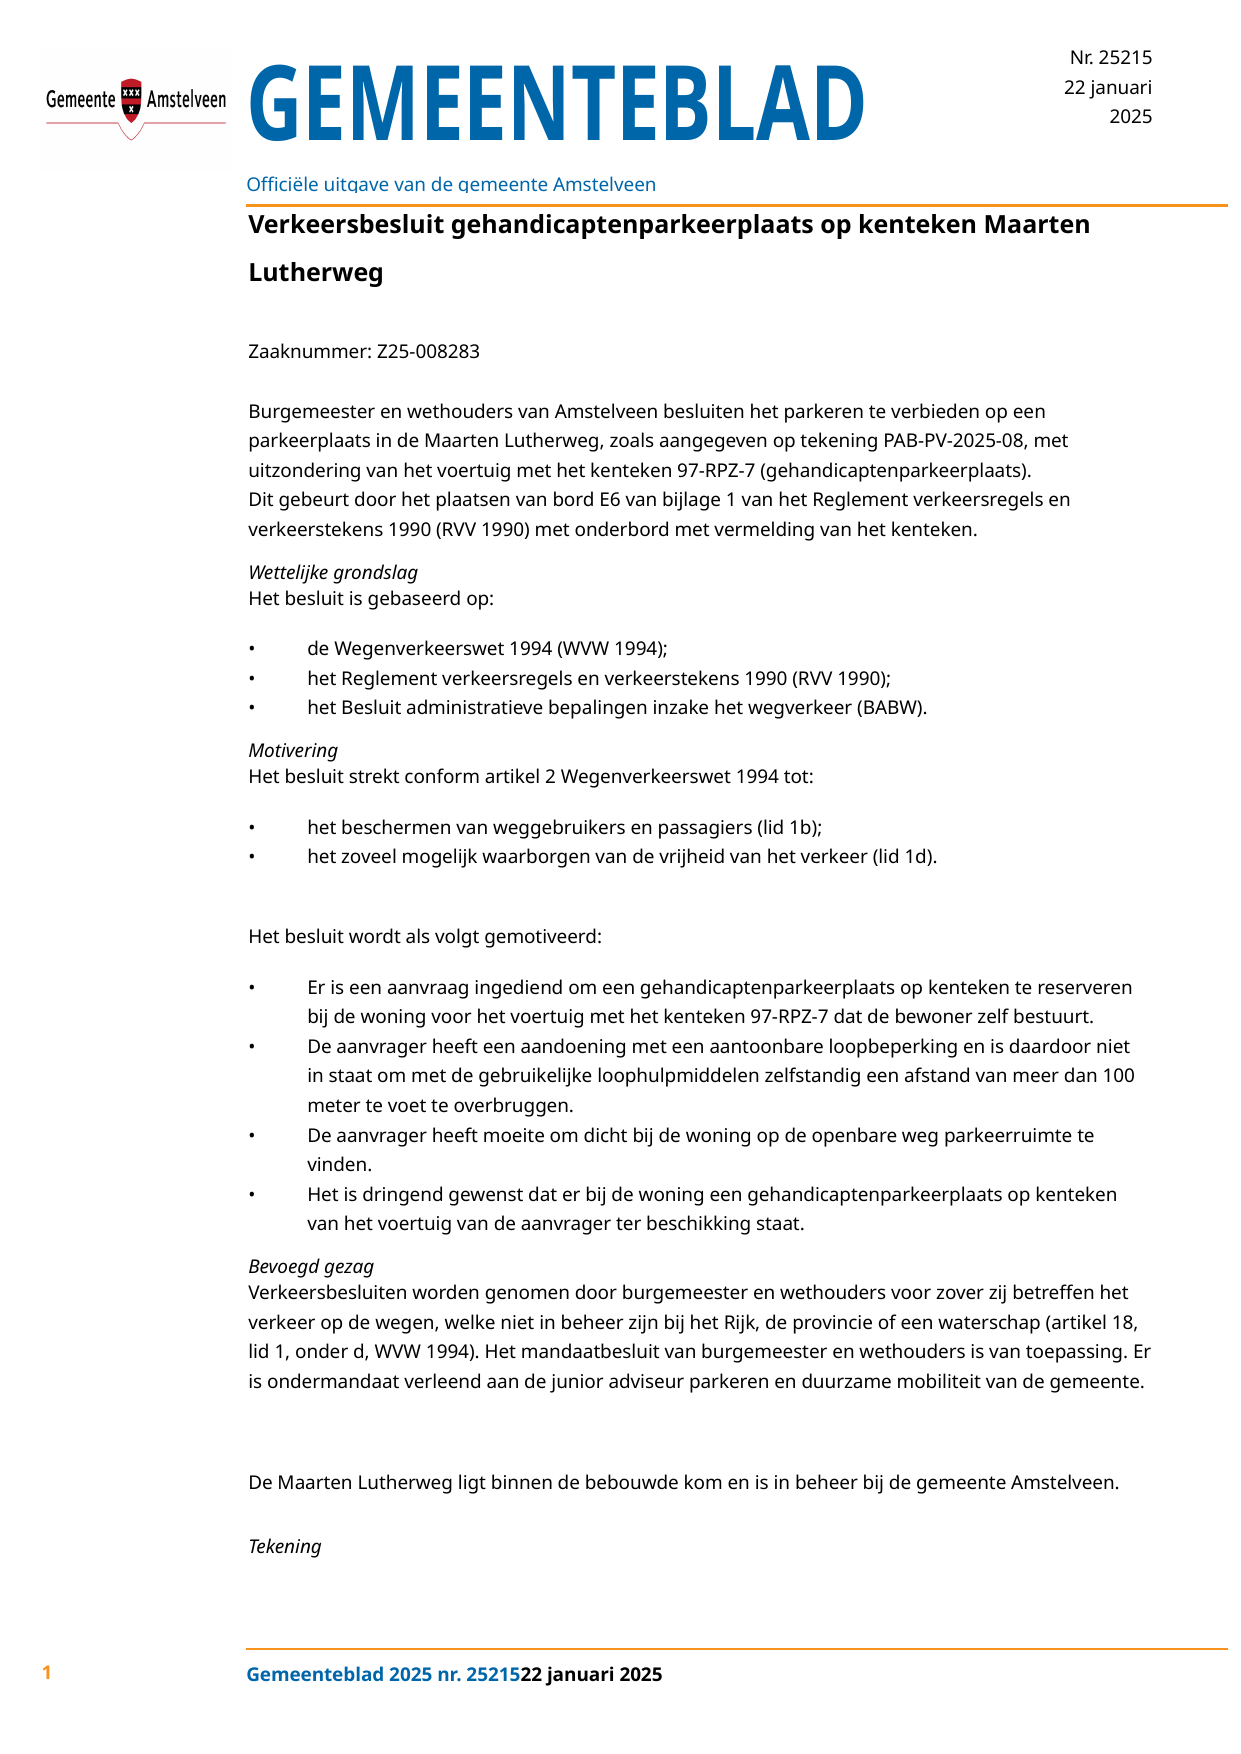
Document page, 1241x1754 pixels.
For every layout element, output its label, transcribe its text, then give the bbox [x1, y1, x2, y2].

text Het besluit is gebaseerd op: [248, 585, 1152, 611]
list De aanvrager heeft moeite om dicht bij de woning op de openbare weg parkeerruimte te vinden. [248, 1122, 1152, 1177]
text Wettelijke grondslag [248, 559, 1152, 585]
text Zaaknummer: Z25-008283 [248, 339, 1152, 364]
list De aanvrager heeft een aandoening met een aantoonbare loopbeperking en is daardoor niet in staat om met de gebruikelijke loophulpmiddelen zelfstandig een afstand van meer dan 100 meter te voet te overbruggen. [248, 1033, 1152, 1118]
list Het is dringend gewenst dat er bij de woning een gehandicaptenparkeerplaats op kenteken van het voertuig van de aanvrager ter beschikking staat. [248, 1181, 1152, 1236]
text Tekening [248, 1533, 1152, 1559]
text De Maarten Lutherweg ligt binnen de bebouwde kom en is in beheer bij de gemeente Amstelveen. [248, 1469, 1152, 1495]
text Dit gebeurt door het plaatsen van bord E6 van bijlage 1 van het Reglement verkeersregels en verkeerstekens 1990 (RVV 1990) met onderbord met vermelding van het kenteken. [248, 487, 1152, 542]
text Motivering [248, 738, 1152, 763]
list het Besluit administratieve bepalingen inzake het wegverkeer (BABW). [248, 694, 1152, 720]
list Er is een aanvraag ingediend om een gehandicaptenparkeerplaats op kenteken te reserveren bij de woning voor het voertuig met het kenteken 97-RPZ-7 dat de bewoner zelf bestuurt. [248, 974, 1152, 1029]
text Bevoegd gezag [248, 1254, 1152, 1279]
text Verkeersbesluiten worden genomen door burgemeester en wethouders voor zover zij betreffen het verkeer op de wegen, welke niet in beheer zijn bij het Rijk, de provincie of een waterschap (artikel 18, lid 1, onder d, WVW 1994). Het mandaatbesluit van burgemeester en wethouders is van toepassing. Er is ondermandaat verleend aan de junior adviseur parkeren en duurzame mobiliteit van de gemeente. [248, 1279, 1152, 1394]
list de Wegenverkeerswet 1994 (WVW 1994); [248, 635, 1152, 661]
list het zoveel mogelijk waarborgen van de vrijheid van het verkeer (lid 1d). [248, 843, 1152, 869]
text Burgemeester en wethouders van Amstelveen besluiten het parkeren te verbieden op een parkeerplaats in de Maarten Lutherweg, zoals aangegeven op tekening PAB-PV-2025-08, met uitzondering van het voertuig met het kenteken 97-RPZ-7 (gehandicaptenparkeerplaats). [248, 398, 1152, 483]
list het beschermen van weggebruikers en passagiers (lid 1b); [248, 814, 1152, 839]
list het Reglement verkeersregels en verkeerstekens 1990 (RVV 1990); [248, 665, 1152, 691]
text Verkeersbesluit gehandicaptenparkeerplaats op kenteken Maarten Lutherweg [248, 207, 1152, 288]
text Het besluit strekt conform artikel 2 Wegenverkeerswet 1994 tot: [248, 763, 1152, 789]
text Het besluit wordt als volgt gemotiveerd: [248, 923, 1152, 949]
picture [41, 47, 231, 172]
